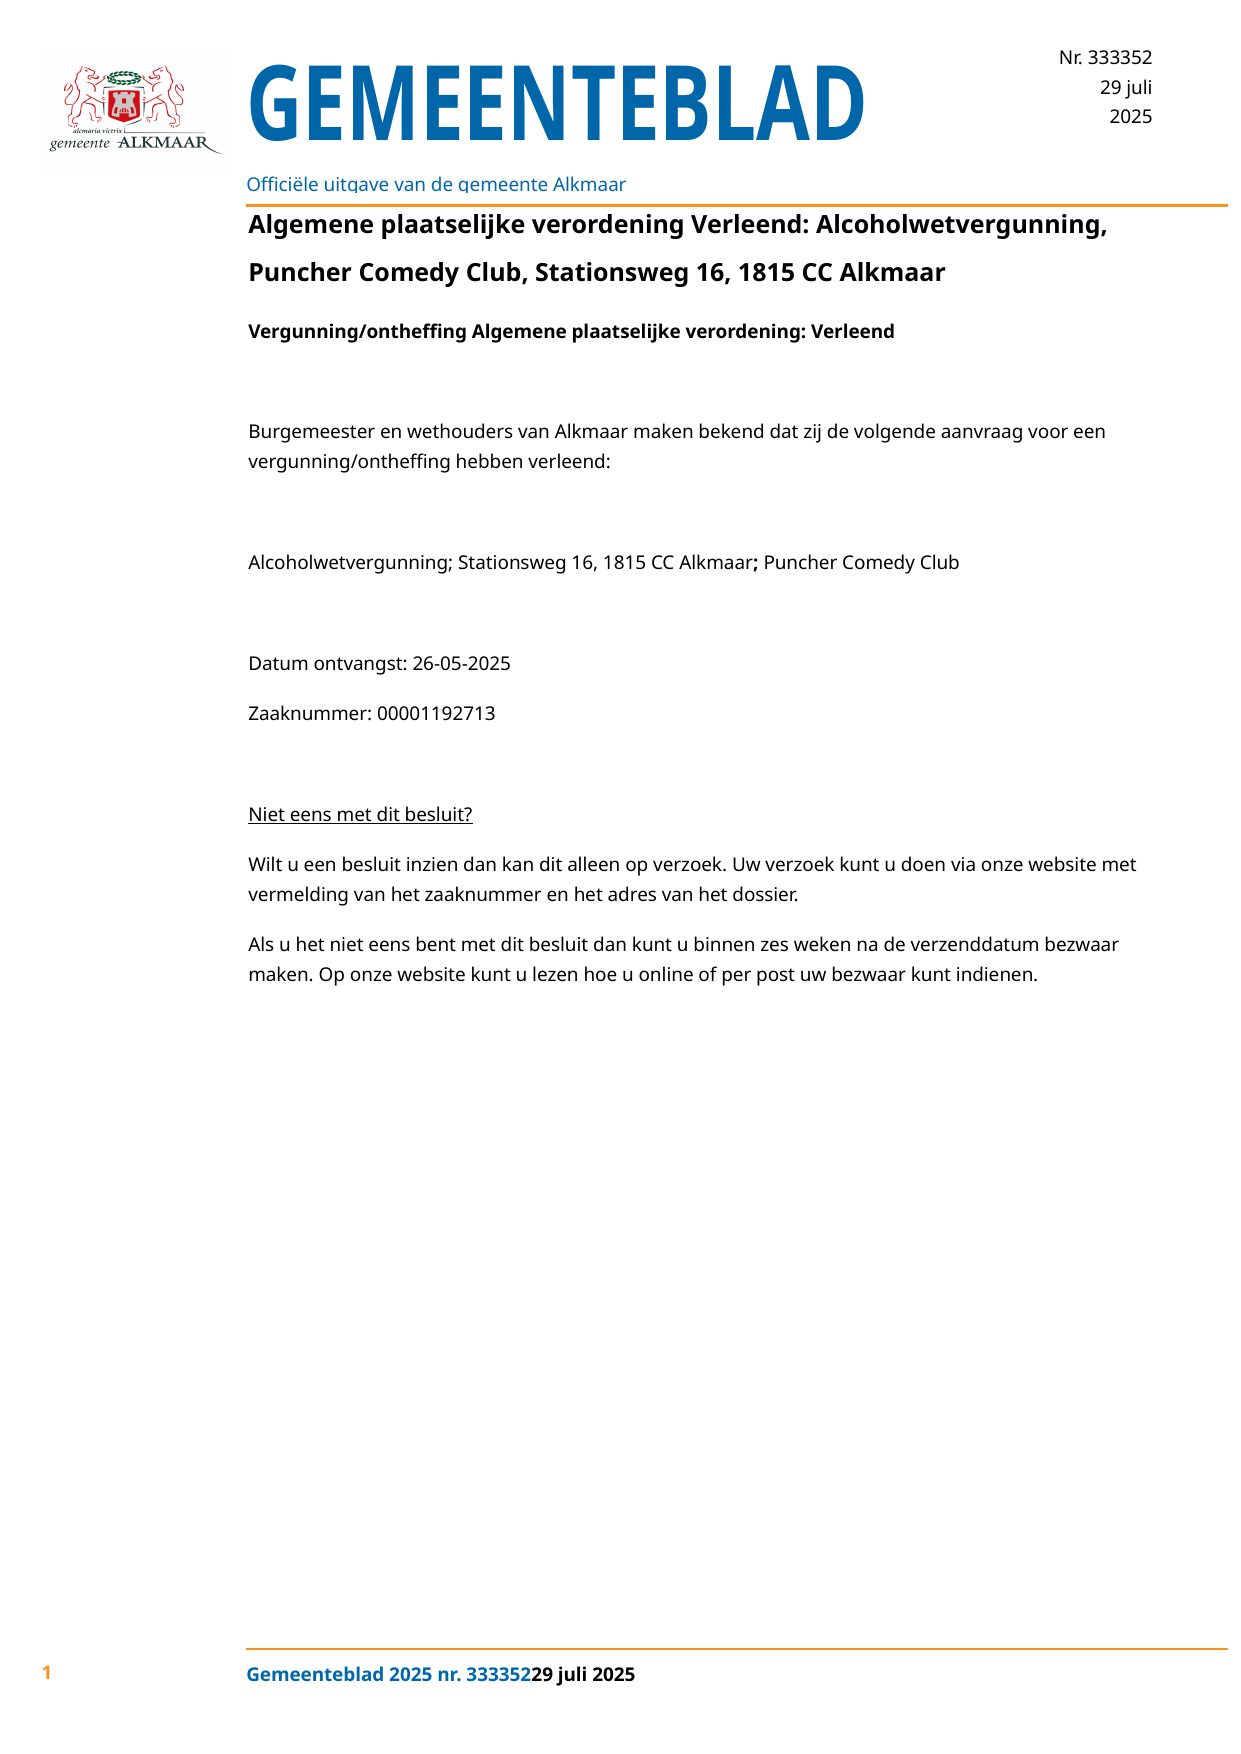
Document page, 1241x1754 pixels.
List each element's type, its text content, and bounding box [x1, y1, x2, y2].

text Vergunning/ontheffing Algemene plaatselijke verordening: Verleend [248, 318, 1152, 344]
text Datum ontvangst: 26-05-2025 [248, 650, 1152, 676]
text Zaaknummer: 00001192713 [248, 700, 1152, 726]
text Niet eens met dit besluit? [248, 801, 1152, 827]
text Als u het niet eens bent met dit besluit dan kunt u binnen zes weken na de verzenddatum bezwaar maken. Op onze website kunt u lezen hoe u online of per post uw bezwaar kunt indienen. [248, 932, 1152, 987]
text Wilt u een besluit inzien dan kan dit alleen op verzoek. Uw verzoek kunt u doen via onze website met vermelding van het zaaknummer en het adres van het dossier. [248, 852, 1152, 907]
text Burgemeester en wethouders van Alkmaar maken bekend dat zij de volgende aanvraag voor een vergunning/ontheffing hebben verleend: [248, 419, 1152, 474]
picture [41, 47, 231, 172]
text Algemene plaatselijke verordening Verleend: Alcoholwetvergunning, Puncher Comedy Club, Stationsweg 16, 1815 CC Alkmaar [248, 207, 1152, 288]
text Alcoholwetvergunning; Stationsweg 16, 1815 CC Alkmaar; Puncher Comedy Club [248, 549, 1152, 575]
